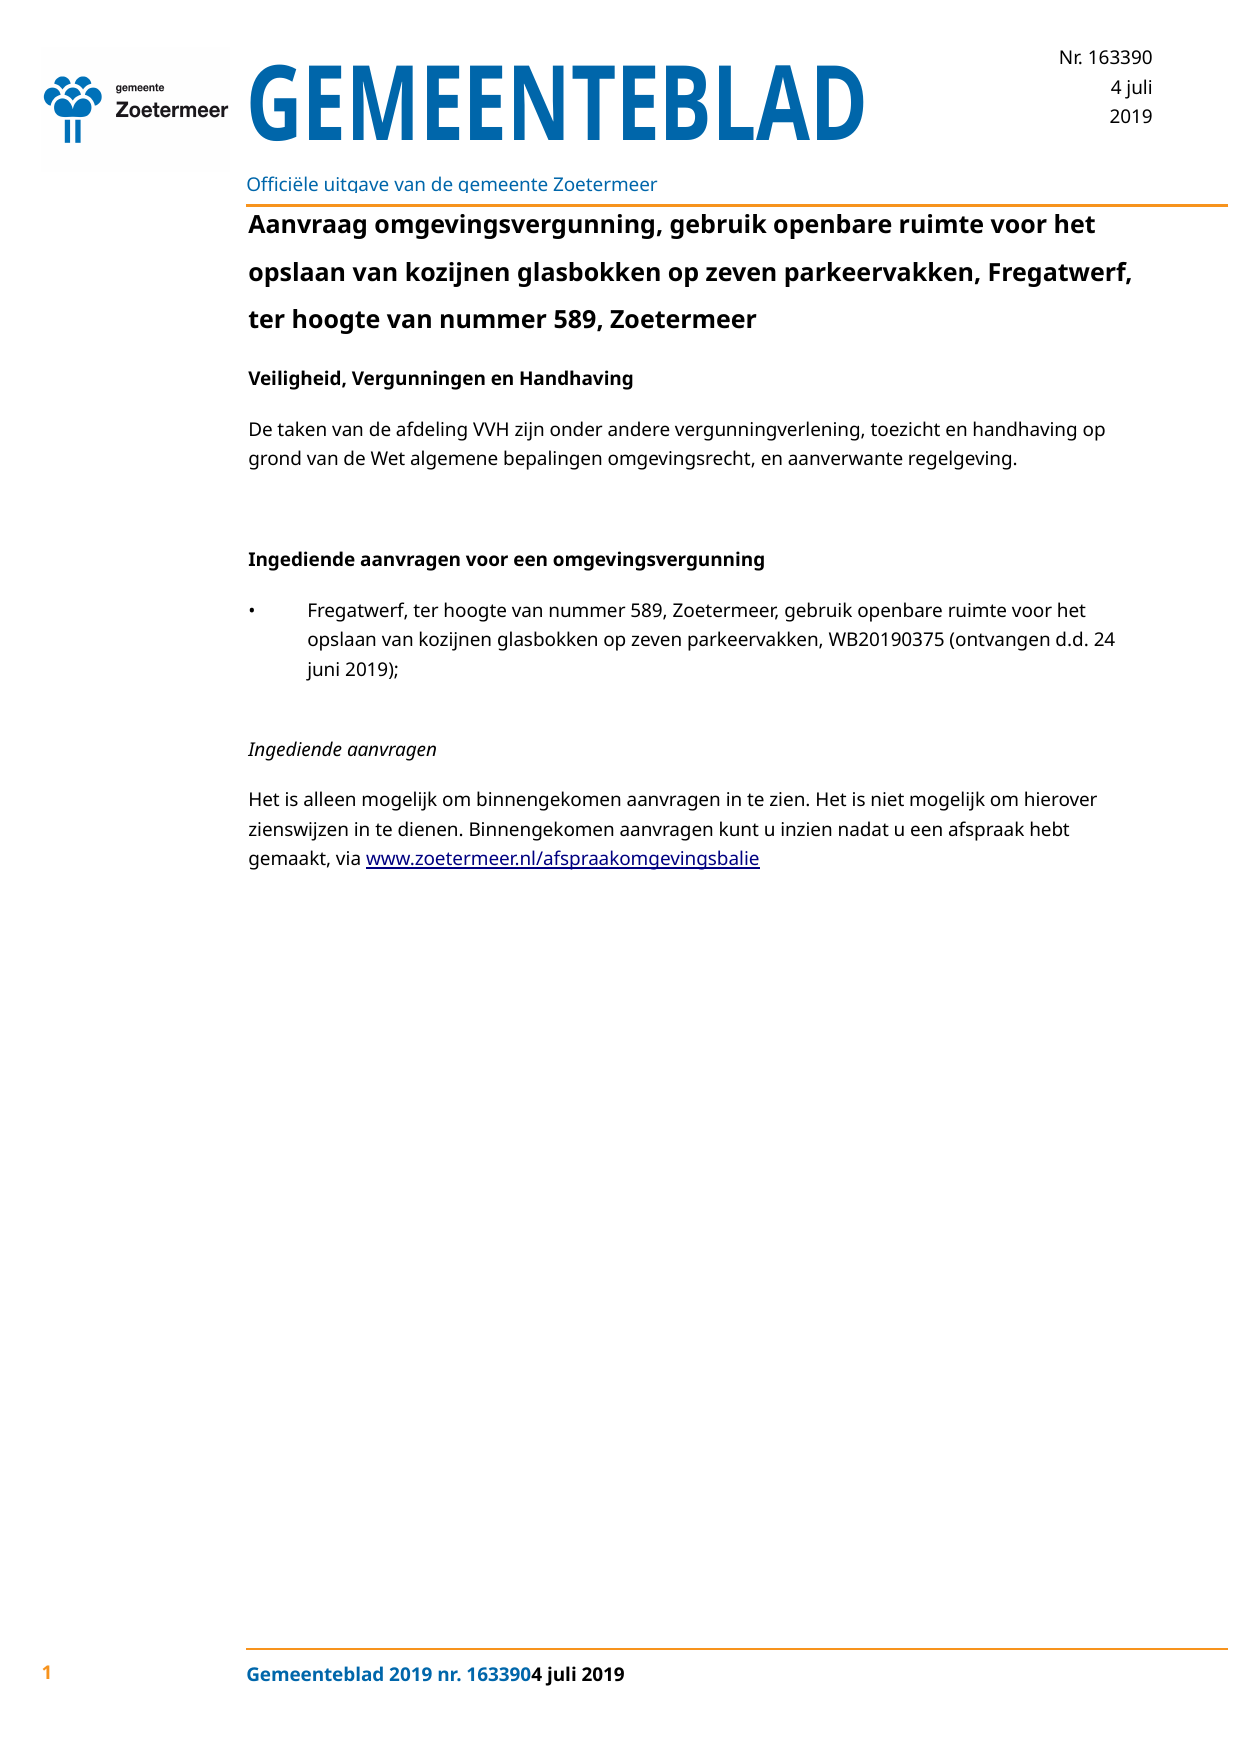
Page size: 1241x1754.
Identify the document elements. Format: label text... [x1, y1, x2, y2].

text Het is alleen mogelijk om binnengekomen aanvragen in te zien. Het is niet mogelijk om hierover zienswijzen in te dienen. Binnengekomen aanvragen kunt u inzien nadat u een afspraak hebt gemaakt, via www.zoetermeer.nl/afspraakomgevingsbalie [248, 786, 1152, 871]
text Veiligheid, Vergunningen en Handhaving [248, 366, 1152, 391]
text De taken van de afdeling VVH zijn onder andere vergunningverlening, toezicht en handhaving op grond van de Wet algemene bepalingen omgevingsrecht, en aanverwante regelgeving. [248, 416, 1152, 471]
picture [41, 47, 231, 172]
text Ingediende aanvragen [248, 736, 1152, 762]
text Ingediende aanvragen voor een omgevingsvergunning [248, 546, 1152, 572]
list Fregatwerf, ter hoogte van nummer 589, Zoetermeer, gebruik openbare ruimte voor het opslaan van kozijnen glasbokken op zeven parkeervakken, WB20190375 (ontvangen d.d. 24 juni 2019); [248, 597, 1152, 682]
text Aanvraag omgevingsvergunning, gebruik openbare ruimte voor het opslaan van kozijnen glasbokken op zeven parkeervakken, Fregatwerf, ter hoogte van nummer 589, Zoetermeer [248, 207, 1152, 336]
